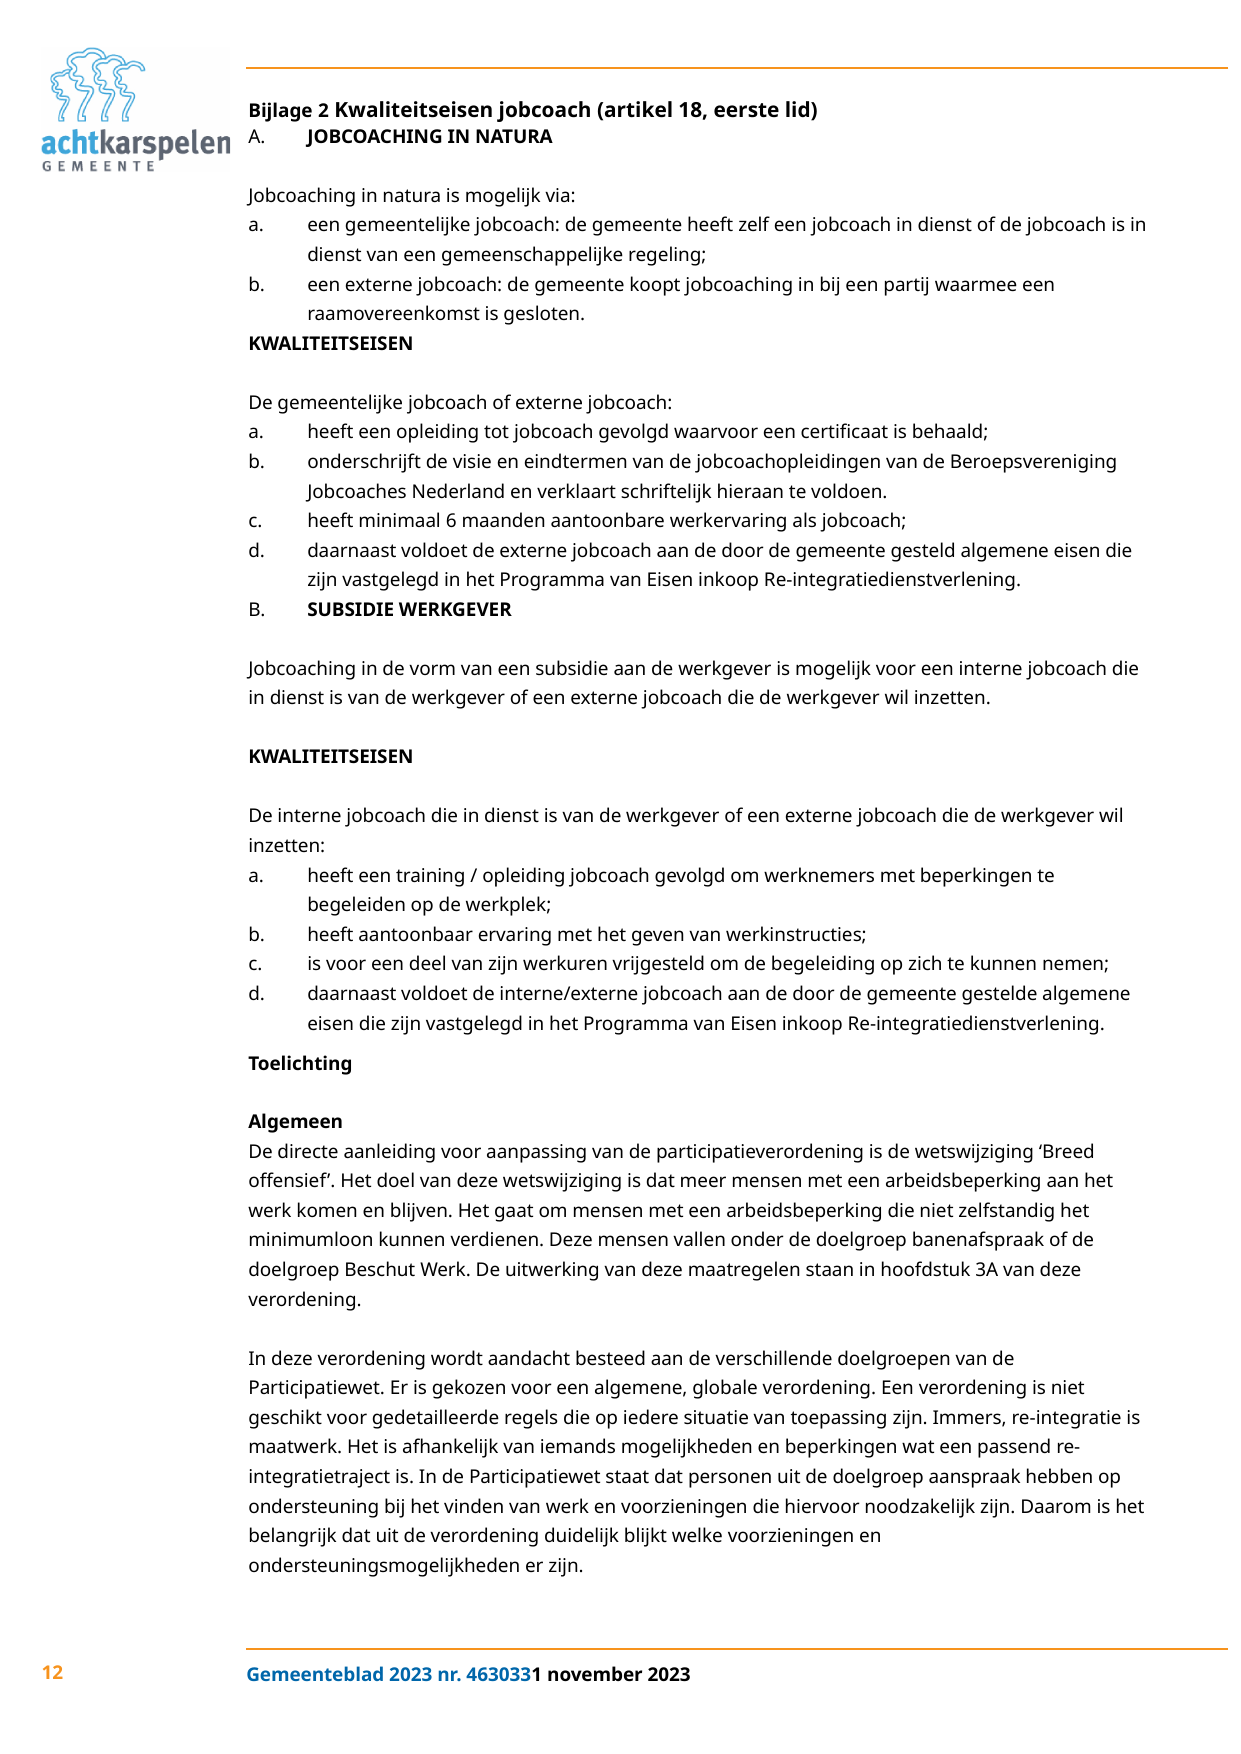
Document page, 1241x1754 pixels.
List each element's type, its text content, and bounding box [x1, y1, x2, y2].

picture [41, 47, 231, 172]
list heeft minimaal 6 maanden aantoonbare werkervaring als jobcoach; [248, 507, 1152, 533]
table_header SUBSIDIE WERKGEVER [248, 596, 1152, 622]
text Bijlage 2 Kwaliteitseisen jobcoach (artikel 18, eerste lid) [248, 95, 1152, 123]
text KWALITEITSEISEN [248, 743, 1152, 769]
list een externe jobcoach: de gemeente koopt jobcoaching in bij een partij waarmee een raamovereenkomst is gesloten. [248, 271, 1152, 326]
list heeft een opleiding tot jobcoach gevolgd waarvoor een certificaat is behaald; [248, 419, 1152, 444]
list onderschrijft de visie en eindtermen van de jobcoachopleidingen van de Beroepsvereniging Jobcoaches Nederland en verklaart schriftelijk hieraan te voldoen. [248, 448, 1152, 503]
list heeft aantoonbaar ervaring met het geven van werkinstructies; [248, 921, 1152, 947]
list daarnaast voldoet de externe jobcoach aan de door de gemeente gesteld algemene eisen die zijn vastgelegd in het Programma van Eisen inkoop Re-integratiedienstverlening. [248, 537, 1152, 592]
text KWALITEITSEISEN [248, 330, 1152, 356]
text De interne jobcoach die in dienst is van de werkgever of een externe jobcoach die de werkgever wil inzetten: [248, 803, 1152, 858]
text Algemeen [248, 1108, 1152, 1134]
list is voor een deel van zijn werkuren vrijgesteld om de begeleiding op zich te kunnen nemen; [248, 951, 1152, 976]
text De gemeentelijke jobcoach of externe jobcoach: [248, 389, 1152, 415]
text Jobcoaching in de vorm van een subsidie aan de werkgever is mogelijk voor een interne jobcoach die in dienst is van de werkgever of een externe jobcoach die de werkgever wil inzetten. [248, 655, 1152, 710]
list heeft een training / opleiding jobcoach gevolgd om werknemers met beperkingen te begeleiden op de werkplek; [248, 862, 1152, 917]
list een gemeentelijke jobcoach: de gemeente heeft zelf een jobcoach in dienst of de jobcoach is in dienst van een gemeenschappelijke regeling; [248, 212, 1152, 267]
text In deze verordening wordt aandacht besteed aan de verschillende doelgroepen van de Participatiewet. Er is gekozen voor een algemene, globale verordening. Een verordening is niet geschikt voor gedetailleerde regels die op iedere situatie van toepassing zijn. Immers, re-integratie is maatwerk. Het is afhankelijk van iemands mogelijkheden en beperkingen wat een passend re-integratietraject is. In de Participatiewet staat dat personen uit de doelgroep aanspraak hebben op ondersteuning bij het vinden van werk en voorzieningen die hiervoor noodzakelijk zijn. Daarom is het belangrijk dat uit de verordening duidelijk blijkt welke voorzieningen en ondersteuningsmogelijkheden er zijn. [248, 1345, 1152, 1578]
text Toelichting [248, 1039, 1152, 1079]
table_header JOBCOACHING IN NATURA [248, 124, 1152, 149]
text Jobcoaching in natura is mogelijk via: [248, 182, 1152, 208]
list daarnaast voldoet de interne/externe jobcoach aan de door de gemeente gestelde algemene eisen die zijn vastgelegd in het Programma van Eisen inkoop Re-integratiedienstverlening. [248, 980, 1152, 1036]
text De directe aanleiding voor aanpassing van de participatieverordening is de wetswijziging ‘Breed offensief’. Het doel van deze wetswijziging is dat meer mensen met een arbeidsbeperking aan het werk komen en blijven. Het gaat om mensen met een arbeidsbeperking die niet zelfstandig het minimumloon kunnen verdienen. Deze mensen vallen onder de doelgroep banenafspraak of de doelgroep Beschut Werk. De uitwerking van deze maatregelen staan in hoofdstuk 3A van deze verordening. [248, 1138, 1152, 1311]
